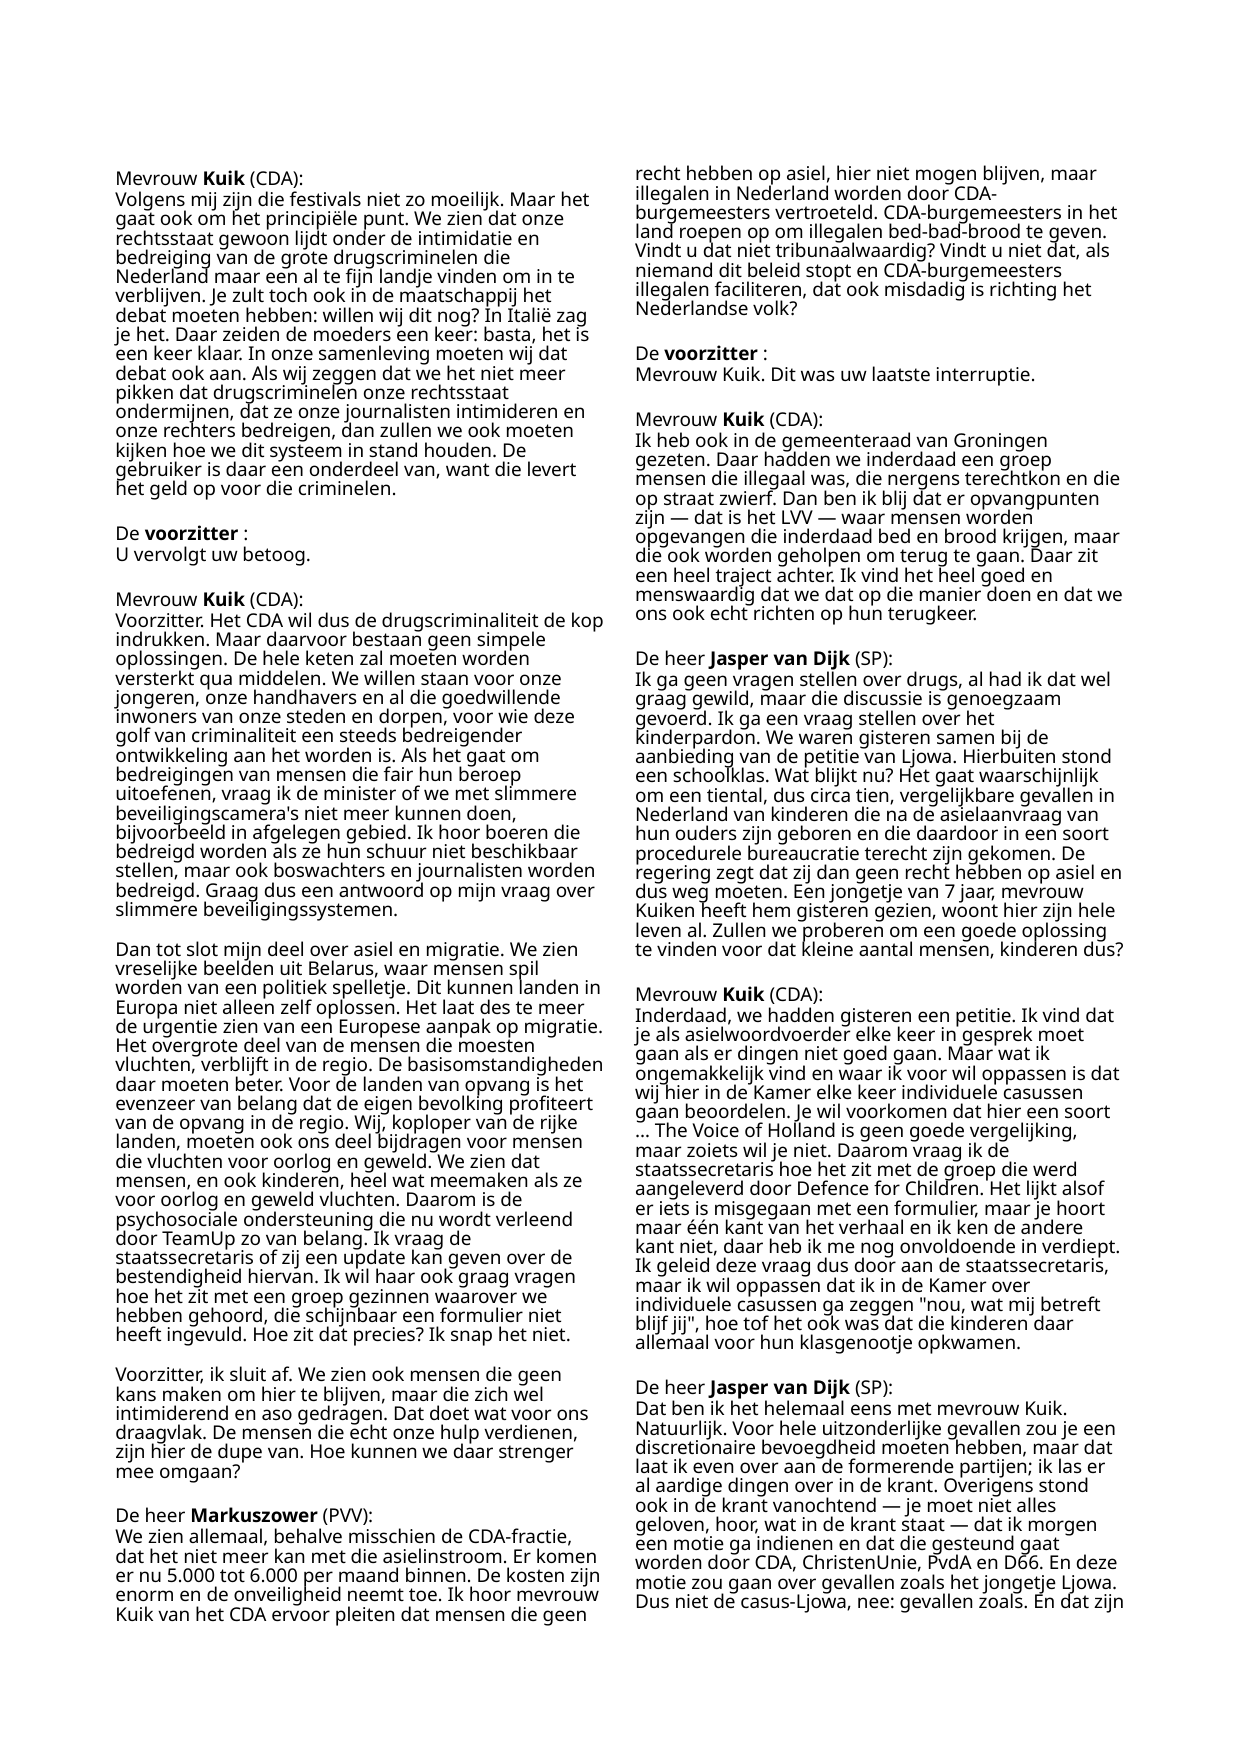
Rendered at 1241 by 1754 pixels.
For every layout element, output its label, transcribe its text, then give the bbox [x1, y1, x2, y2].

text We zien allemaal, behalve misschien de CDA-fractie, dat het niet meer kan met die asielinstroom. Er komen er nu 5.000 tot 6.000 per maand binnen. De kosten zijn enorm en de onveiligheid neemt toe. Ik hoor mevrouw Kuik van het CDA ervoor pleiten dat mensen die geen [115, 1528, 605, 1625]
text Voorzitter, ik sluit af. We zien ook mensen die geen kans maken om hier te blijven, maar die zich wel intimiderend en aso gedragen. Dat doet wat voor ons draagvlak. De mensen die echt onze hulp verdienen, zijn hier de dupe van. Hoe kunnen we daar strenger mee omgaan? [115, 1366, 605, 1482]
text Dat ben ik het helemaal eens met mevrouw Kuik. Natuurlijk. Voor hele uitzonderlijke gevallen zou je een discretionaire bevoegdheid moeten hebben, maar dat laat ik even over aan de formerende partijen; ik las er al aardige dingen over in de krant. Overigens stond ook in de krant vanochtend — je moet niet alles geloven, hoor, wat in de krant staat — dat ik morgen een motie ga indienen en dat die gesteund gaat worden door CDA, ChristenUnie, PvdA en D66. En deze motie zou gaan over gevallen zoals het jongetje Ljowa. Dus niet de casus-Ljowa, nee: gevallen zoals. En dat zijn [635, 1400, 1125, 1612]
text U vervolgt uw betoog. [115, 546, 605, 565]
text De heer Jasper van Dijk (SP): [635, 1374, 1125, 1400]
text De heer Jasper van Dijk (SP): [635, 645, 1125, 671]
text Mevrouw Kuik. Dit was uw laatste interruptie. [635, 366, 1125, 385]
text Mevrouw Kuik (CDA): [635, 406, 1125, 432]
text recht hebben op asiel, hier niet mogen blijven, maar illegalen in Nederland worden door CDA-burgemeesters vertroeteld. CDA-burgemeesters in het land roepen op om illegalen bed-bad-brood te geven. Vindt u dat niet tribunaalwaardig? Vindt u niet dat, als niemand dit beleid stopt en CDA-burgemeesters illegalen faciliteren, dat ook misdadig is richting het Nederlandse volk? [635, 165, 1125, 319]
text Mevrouw Kuik (CDA): [115, 586, 605, 612]
text Ik heb ook in de gemeenteraad van Groningen gezeten. Daar hadden we inderdaad een groep mensen die illegaal was, die nergens terechtkon en die op straat zwierf. Dan ben ik blij dat er opvangpunten zijn — dat is het LVV — waar mensen worden opgevangen die inderdaad bed en brood krijgen, maar die ook worden geholpen om terug te gaan. Daar zit een heel traject achter. Ik vind het heel goed en menswaardig dat we dat op die manier doen en dat we ons ook echt richten op hun terugkeer. [635, 432, 1125, 624]
text Ik ga geen vragen stellen over drugs, al had ik dat wel graag gewild, maar die discussie is genoegzaam gevoerd. Ik ga een vraag stellen over het kinderpardon. We waren gisteren samen bij de aanbieding van de petitie van Ljowa. Hierbuiten stond een schoolklas. Wat blijkt nu? Het gaat waarschijnlijk om een tiental, dus circa tien, vergelijkbare gevallen in Nederland van kinderen die na de asielaanvraag van hun ouders zijn geboren en die daardoor in een soort procedurele bureaucratie terecht zijn gekomen. De regering zegt dat zij dan geen recht hebben op asiel en dus weg moeten. Een jongetje van 7 jaar, mevrouw Kuiken heeft hem gisteren gezien, woont hier zijn hele leven al. Zullen we proberen om een goede oplossing te vinden voor dat kleine aantal mensen, kinderen dus? [635, 671, 1125, 960]
text De voorzitter : [635, 340, 1125, 366]
text Mevrouw Kuik (CDA): [115, 165, 605, 191]
text Voorzitter. Het CDA wil dus de drugscriminaliteit de kop indrukken. Maar daarvoor bestaan geen simpele oplossingen. De hele keten zal moeten worden versterkt qua middelen. We willen staan voor onze jongeren, onze handhavers en al die goedwillende inwoners van onze steden en dorpen, voor wie deze golf van criminaliteit een steeds bedreigender ontwikkeling aan het worden is. Als het gaat om bedreigingen van mensen die fair hun beroep uitoefenen, vraag ik de minister of we met slimmere beveiligingscamera's niet meer kunnen doen, bijvoorbeeld in afgelegen gebied. Ik hoor boeren die bedreigd worden als ze hun schuur niet beschikbaar stellen, maar ook boswachters en journalisten worden bedreigd. Graag dus een antwoord op mijn vraag over slimmere beveiligingssystemen. [115, 612, 605, 920]
text Dan tot slot mijn deel over asiel en migratie. We zien vreselijke beelden uit Belarus, waar mensen spil worden van een politiek spelletje. Dit kunnen landen in Europa niet alleen zelf oplossen. Het laat des te meer de urgentie zien van een Europese aanpak op migratie. Het overgrote deel van de mensen die moesten vluchten, verblijft in de regio. De basisomstandigheden daar moeten beter. Voor de landen van opvang is het evenzeer van belang dat de eigen bevolking profiteert van de opvang in de regio. Wij, koploper van de rijke landen, moeten ook ons deel bijdragen voor mensen die vluchten voor oorlog en geweld. We zien dat mensen, en ook kinderen, heel wat meemaken als ze voor oorlog en geweld vluchten. Daarom is de psychosociale ondersteuning die nu wordt verleend door TeamUp zo van belang. Ik vraag de staatssecretaris of zij een update kan geven over de bestendigheid hiervan. Ik wil haar ook graag vragen hoe het zit met een groep gezinnen waarover we hebben gehoord, die schijnbaar een formulier niet heeft ingevuld. Hoe zit dat precies? Ik snap het niet. [115, 941, 605, 1346]
text Inderdaad, we hadden gisteren een petitie. Ik vind dat je als asielwoordvoerder elke keer in gesprek moet gaan als er dingen niet goed gaan. Maar wat ik ongemakkelijk vind en waar ik voor wil oppassen is dat wij hier in de Kamer elke keer individuele casussen gaan beoordelen. Je wil voorkomen dat hier een soort … The Voice of Holland is geen goede vergelijking, maar zoiets wil je niet. Daarom vraag ik de staatssecretaris hoe het zit met de groep die werd aangeleverd door Defence for Children. Het lijkt alsof er iets is misgegaan met een formulier, maar je hoort maar één kant van het verhaal en ik ken de andere kant niet, daar heb ik me nog onvoldoende in verdiept. Ik geleid deze vraag dus door aan de staatssecretaris, maar ik wil oppassen dat ik in de Kamer over individuele casussen ga zeggen "nou, wat mij betreft blijf jij", hoe tof het ook was dat die kinderen daar allemaal voor hun klasgenootje opkwamen. [635, 1007, 1125, 1354]
text Mevrouw Kuik (CDA): [635, 981, 1125, 1007]
text Volgens mij zijn die festivals niet zo moeilijk. Maar het gaat ook om het principiële punt. We zien dat onze rechtsstaat gewoon lijdt onder de intimidatie en bedreiging van de grote drugscriminelen die Nederland maar een al te fijn landje vinden om in te verblijven. Je zult toch ook in de maatschappij het debat moeten hebben: willen wij dit nog? In Italië zag je het. Daar zeiden de moeders een keer: basta, het is een keer klaar. In onze samenleving moeten wij dat debat ook aan. Als wij zeggen dat we het niet meer pikken dat drugscriminelen onze rechtsstaat ondermijnen, dat ze onze journalisten intimideren en onze rechters bedreigen, dan zullen we ook moeten kijken hoe we dit systeem in stand houden. De gebruiker is daar een onderdeel van, want die levert het geld op voor die criminelen. [115, 191, 605, 499]
text De heer Markuszower (PVV): [115, 1503, 605, 1528]
text De voorzitter : [115, 520, 605, 546]
